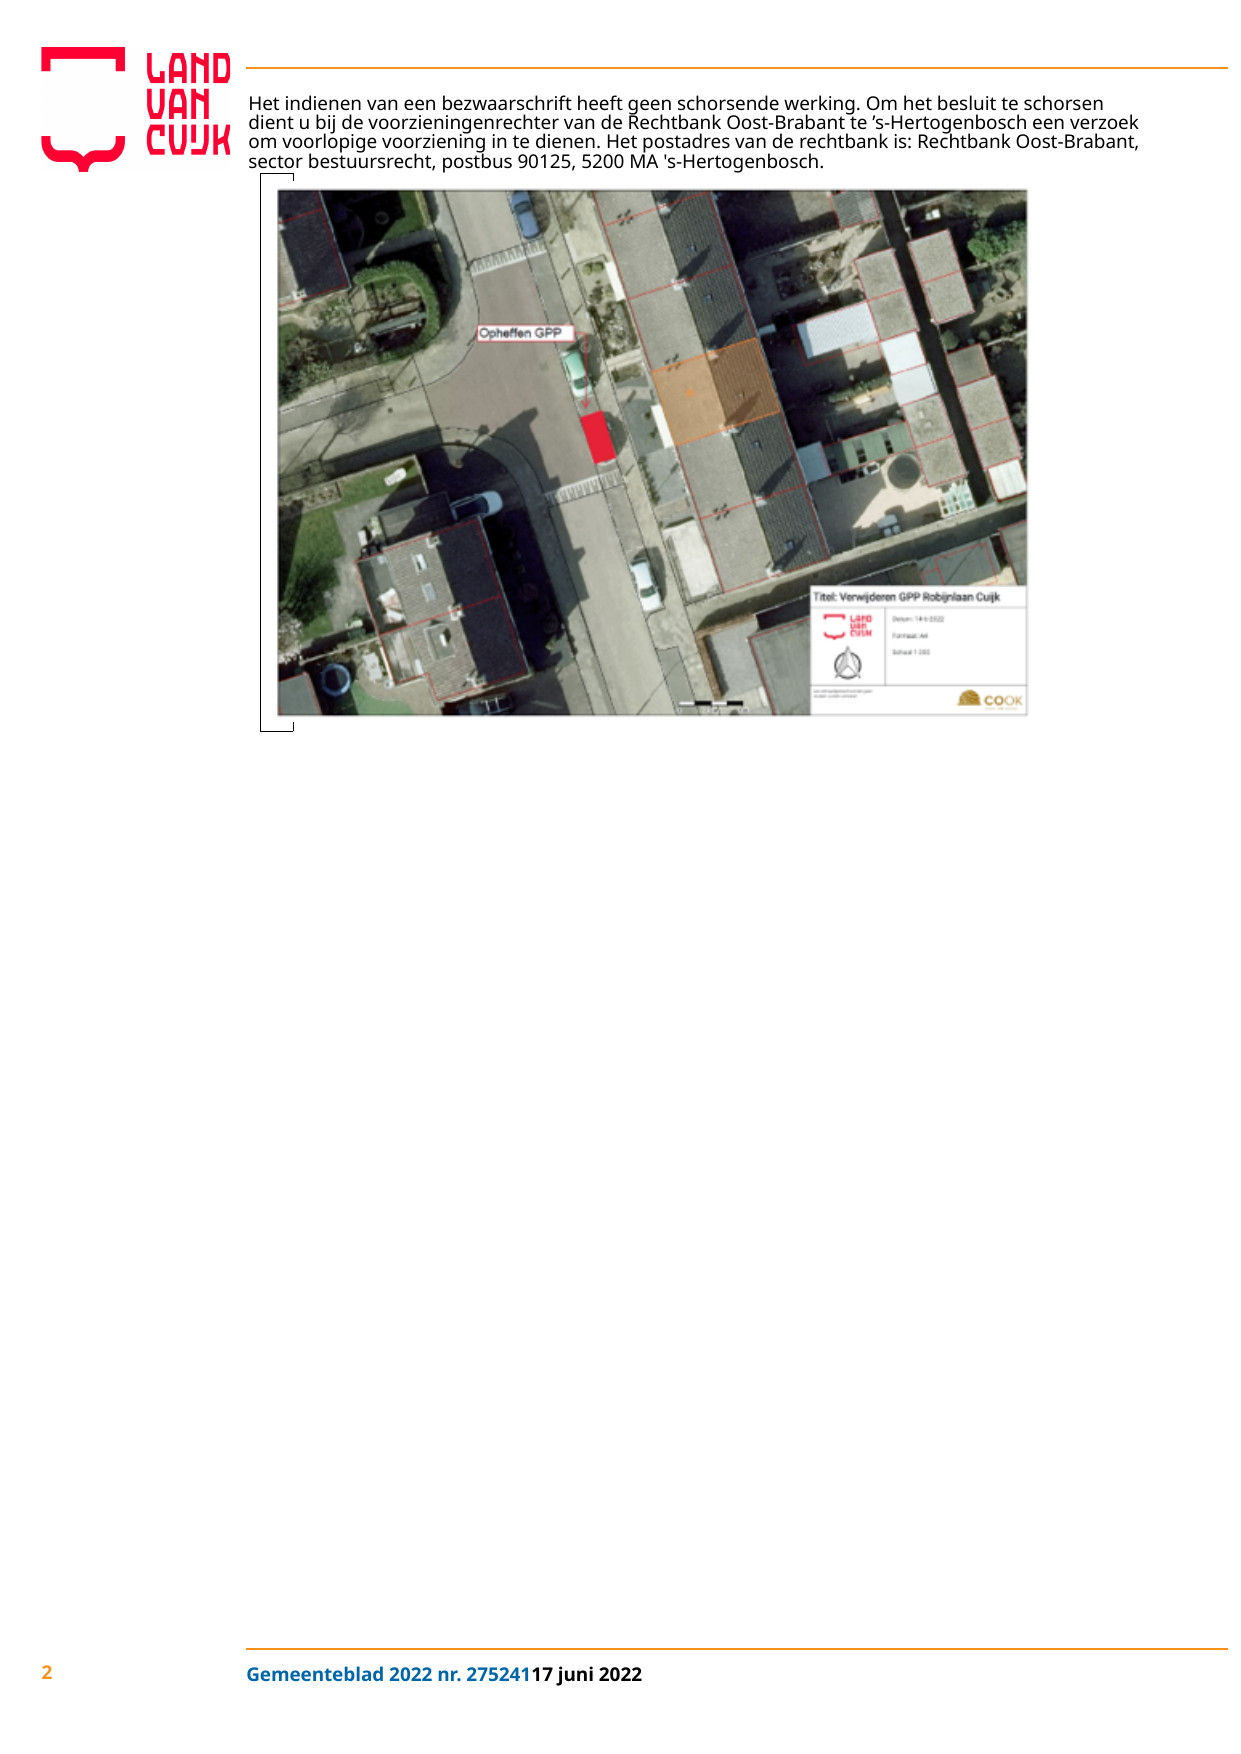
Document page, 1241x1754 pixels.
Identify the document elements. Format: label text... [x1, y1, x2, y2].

text Het indienen van een bezwaarschrift heeft geen schorsende werking. Om het besluit te schorsen dient u bij de voorzieningenrechter van de Rechtbank Oost-Brabant te ’s-Hertogenbosch een verzoek om voorlopige voorziening in te dienen. Het postadres van de rechtbank is: Rechtbank Oost-Brabant, sector bestuursrecht, postbus 90125, 5200 MA 's-Hertogenbosch. [248, 95, 1152, 172]
picture [41, 47, 231, 172]
picture [268, 181, 1037, 722]
